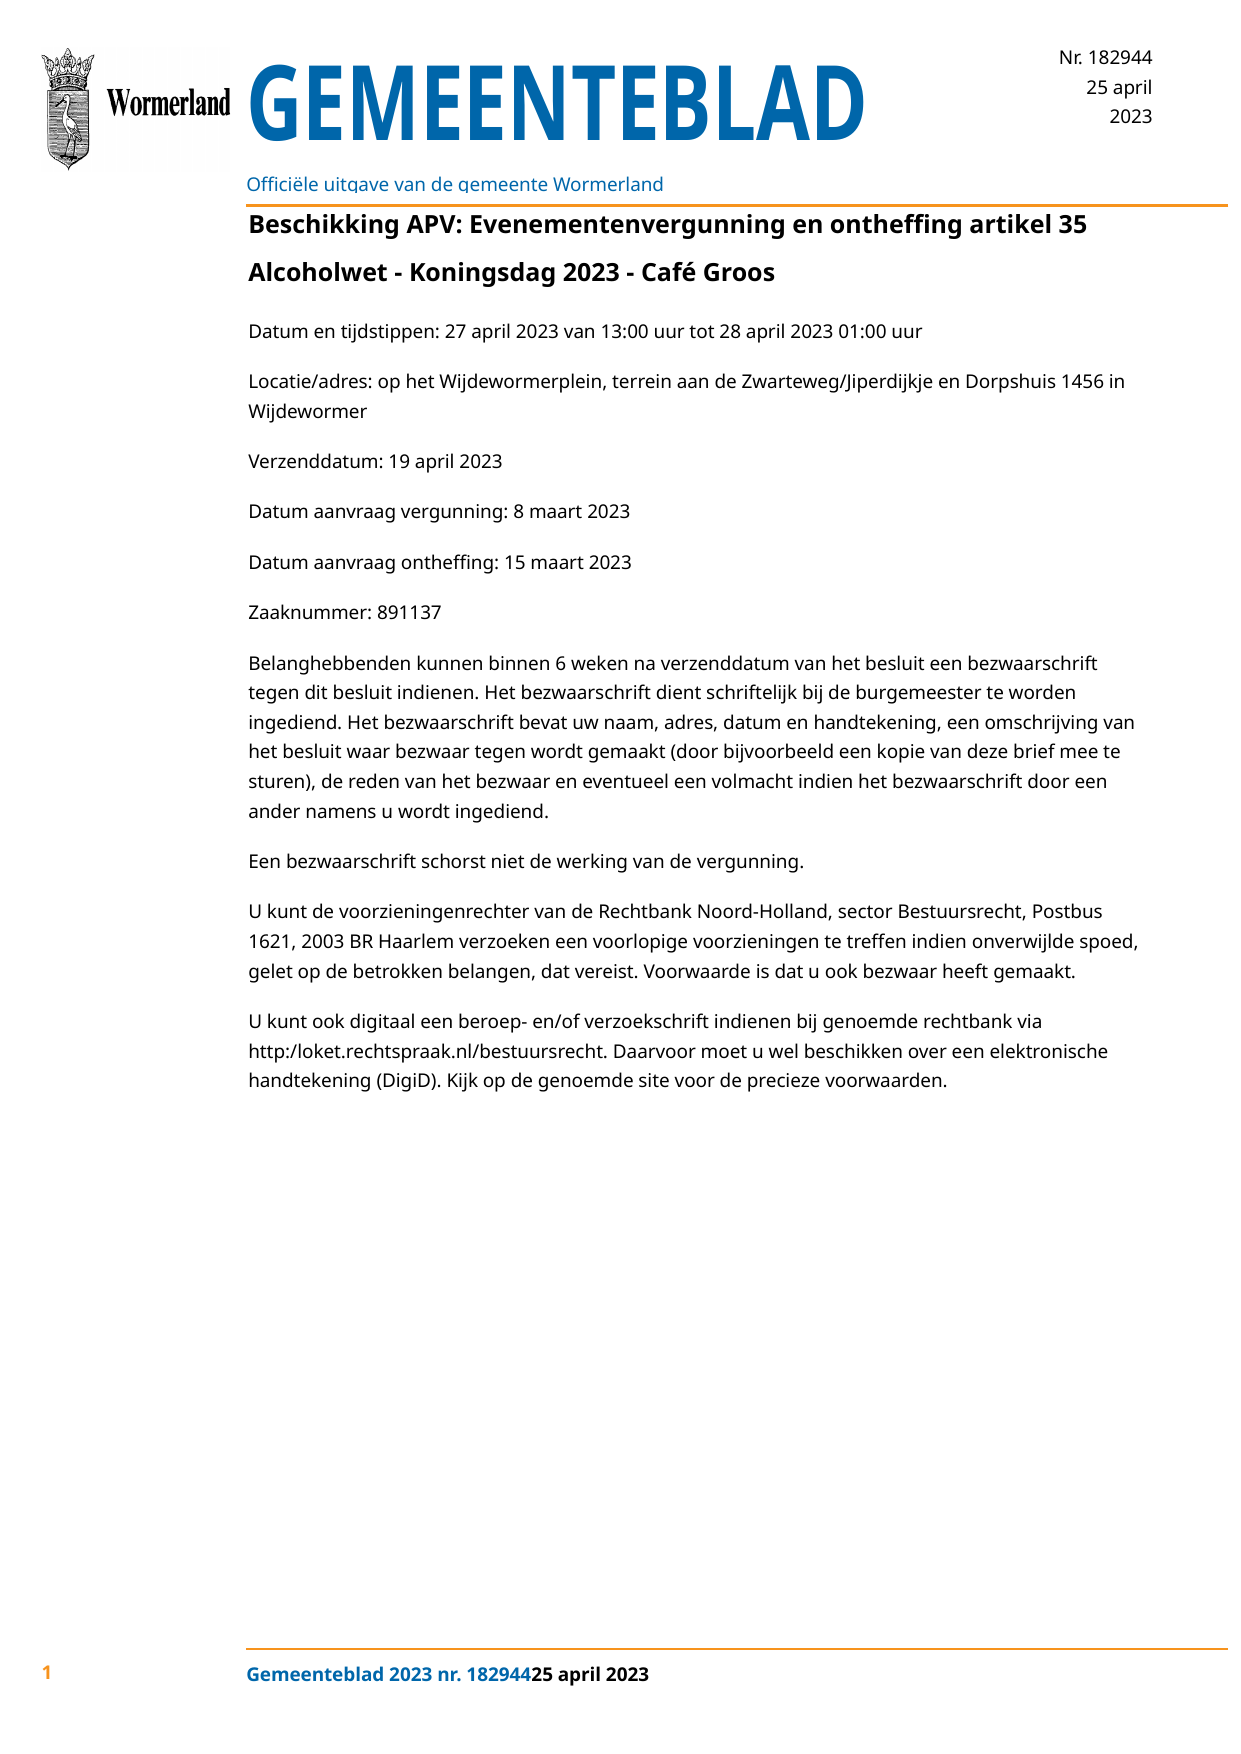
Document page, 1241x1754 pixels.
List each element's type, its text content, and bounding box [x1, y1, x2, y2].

text Datum aanvraag ontheffing: 15 maart 2023 [248, 549, 1152, 575]
text Een bezwaarschrift schorst niet de werking van de vergunning. [248, 848, 1152, 874]
text U kunt ook digitaal een beroep- en/of verzoekschrift indienen bij genoemde rechtbank via http:/loket.rechtspraak.nl/bestuursrecht. Daarvoor moet u wel beschikken over een elektronische handtekening (DigiD). Kijk op de genoemde site voor de precieze voorwaarden. [248, 1008, 1152, 1093]
text Belanghebbenden kunnen binnen 6 weken na verzenddatum van het besluit een bezwaarschrift tegen dit besluit indienen. Het bezwaarschrift dient schriftelijk bij de burgemeester te worden ingediend. Het bezwaarschrift bevat uw naam, adres, datum en handtekening, een omschrijving van het besluit waar bezwaar tegen wordt gemaakt (door bijvoorbeeld een kopie van deze brief mee te sturen), de reden van het bezwaar en eventueel een volmacht indien het bezwaarschrift door een ander namens u wordt ingediend. [248, 650, 1152, 824]
text Verzenddatum: 19 april 2023 [248, 448, 1152, 474]
text U kunt de voorzieningenrechter van de Rechtbank Noord-Holland, sector Bestuursrecht, Postbus 1621, 2003 BR Haarlem verzoeken een voorlopige voorzieningen te treffen indien onverwijlde spoed, gelet op de betrokken belangen, dat vereist. Voorwaarde is dat u ook bezwaar heeft gemaakt. [248, 899, 1152, 984]
text Locatie/adres: op het Wijdewormerplein, terrein aan de Zwarteweg/Jiperdijkje en Dorpshuis 1456 in Wijdewormer [248, 368, 1152, 424]
text Beschikking APV: Evenementenvergunning en ontheffing artikel 35 Alcoholwet - Koningsdag 2023 - Café Groos [248, 207, 1152, 288]
text Zaaknummer: 891137 [248, 599, 1152, 625]
picture [41, 47, 231, 172]
text Datum en tijdstippen: 27 april 2023 van 13:00 uur tot 28 april 2023 01:00 uur [248, 318, 1152, 344]
text Datum aanvraag vergunning: 8 maart 2023 [248, 499, 1152, 524]
